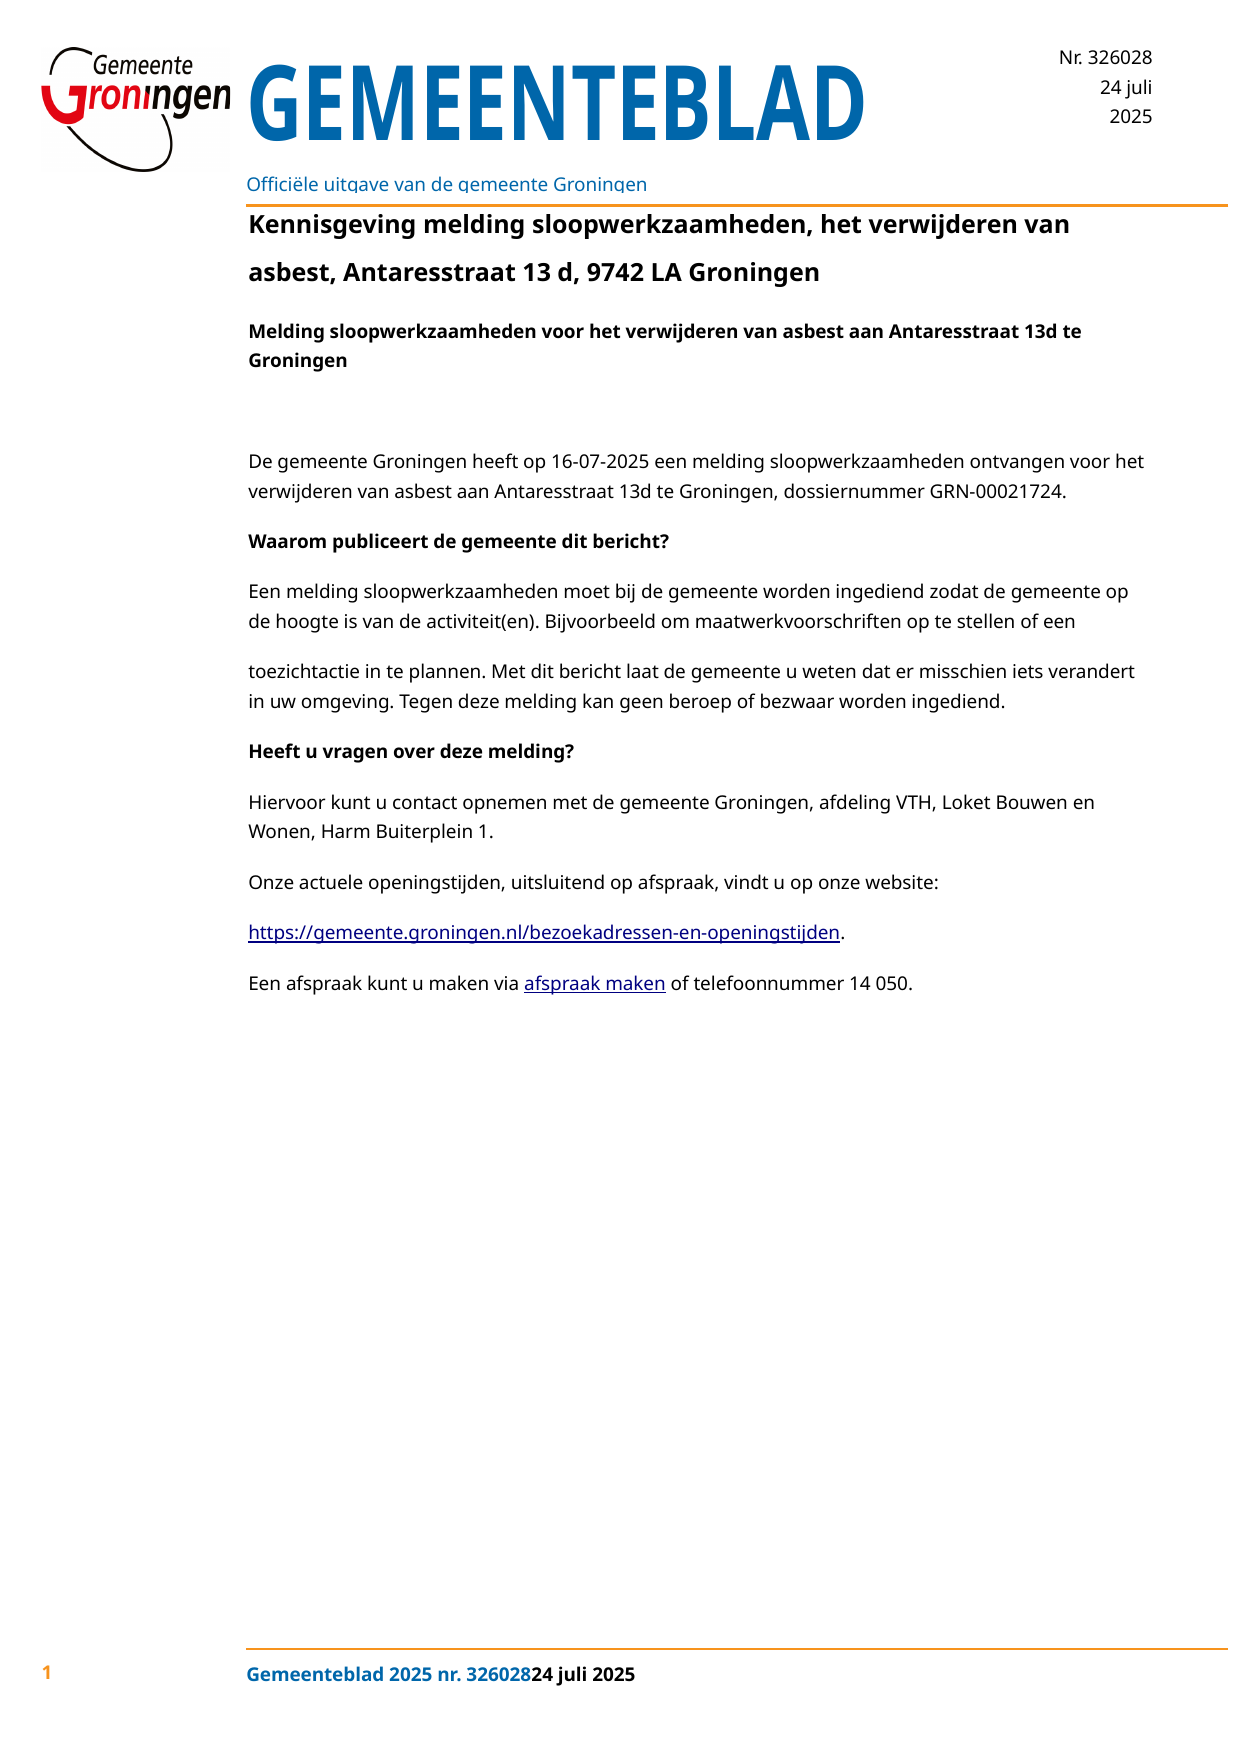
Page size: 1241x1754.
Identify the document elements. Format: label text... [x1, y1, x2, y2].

text Een melding sloopwerkzaamheden moet bij de gemeente worden ingediend zodat de gemeente op de hoogte is van de activiteit(en). Bijvoorbeeld om maatwerkvoorschriften op te stellen of een [248, 579, 1152, 634]
text toezichtactie in te plannen. Met dit bericht laat de gemeente u weten dat er misschien iets verandert in uw omgeving. Tegen deze melding kan geen beroep of bezwaar worden ingediend. [248, 659, 1152, 714]
text Een afspraak kunt u maken via afspraak maken of telefoonnummer 14 050. [248, 970, 1152, 996]
text Hiervoor kunt u contact opnemen met de gemeente Groningen, afdeling VTH, Loket Bouwen en Wonen, Harm Buiterplein 1. [248, 789, 1152, 844]
text Kennisgeving melding sloopwerkzaamheden, het verwijderen van asbest, Antaresstraat 13 d, 9742 LA Groningen [248, 207, 1152, 288]
text De gemeente Groningen heeft op 16-07-2025 een melding sloopwerkzaamheden ontvangen voor het verwijderen van asbest aan Antaresstraat 13d te Groningen, dossiernummer GRN-00021724. [248, 448, 1152, 504]
text Heeft u vragen over deze melding? [248, 739, 1152, 764]
picture [41, 47, 231, 172]
text https://gemeente.groningen.nl/bezoekadressen-en-openingstijden. [248, 919, 1152, 945]
text Waarom publiceert de gemeente dit bericht? [248, 528, 1152, 554]
text Onze actuele openingstijden, uitsluitend op afspraak, vindt u op onze website: [248, 869, 1152, 895]
text Melding sloopwerkzaamheden voor het verwijderen van asbest aan Antaresstraat 13d te Groningen [248, 318, 1152, 373]
